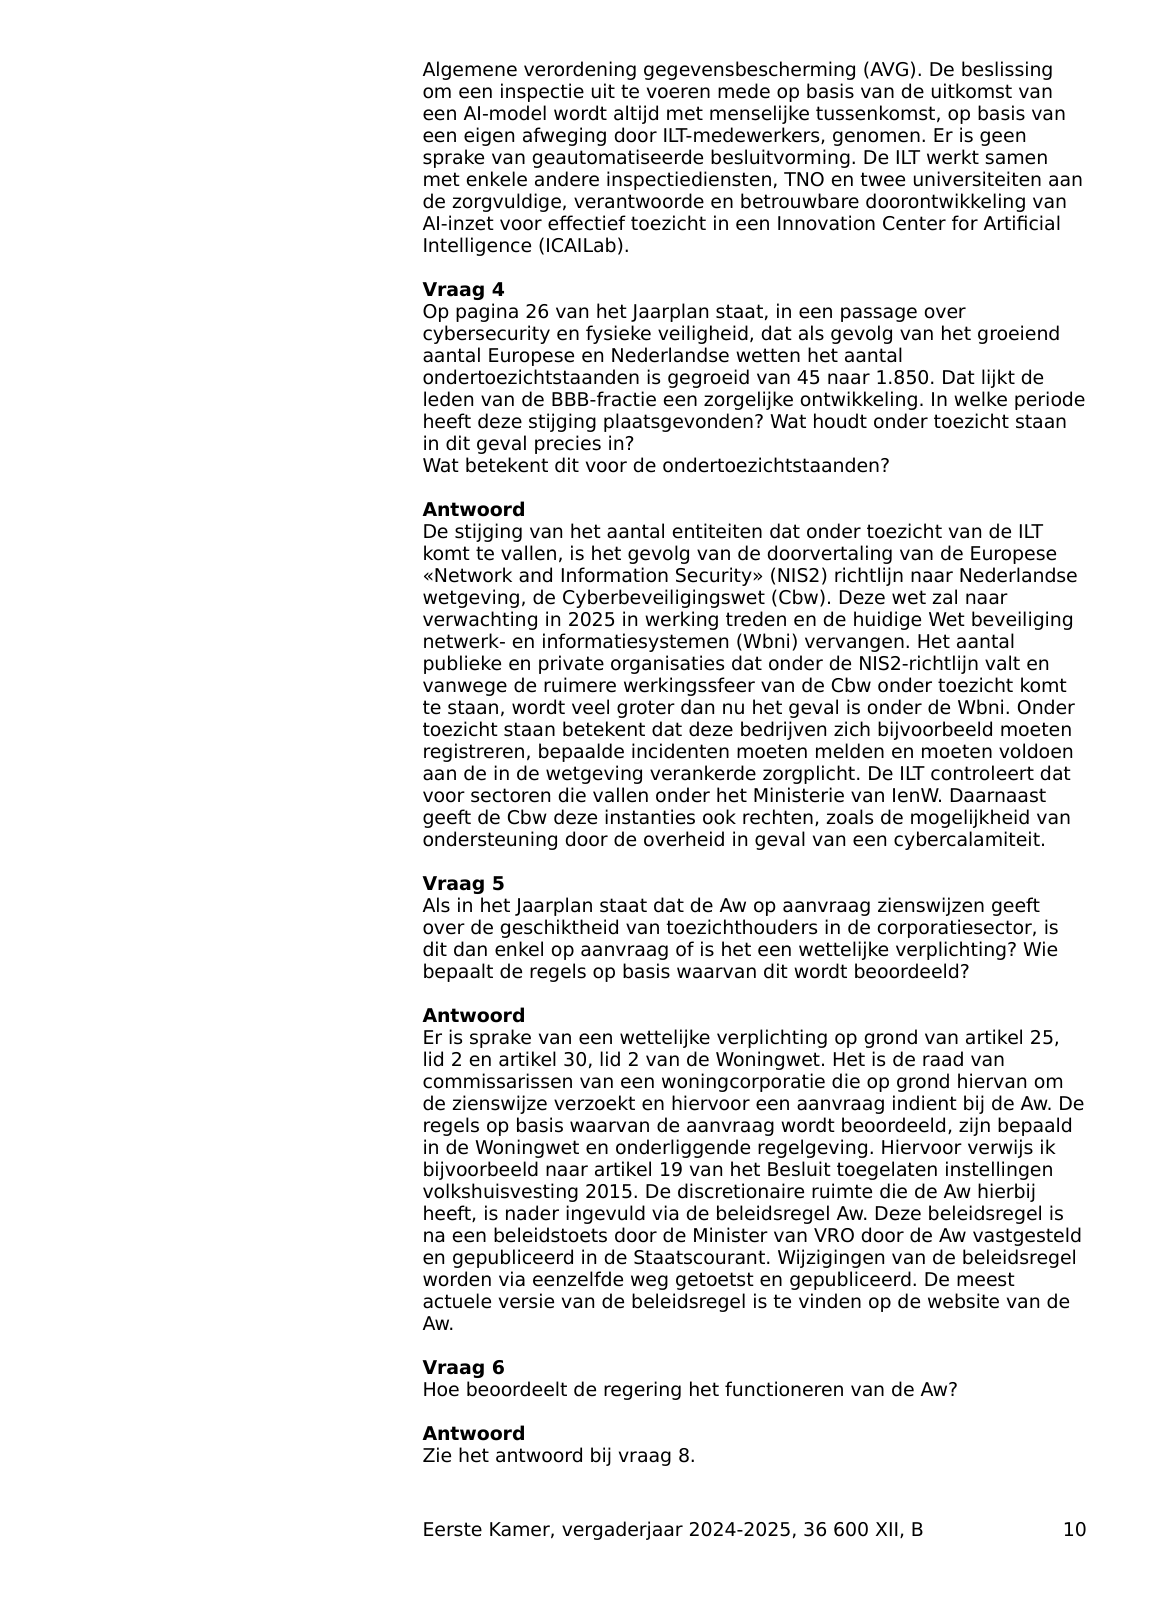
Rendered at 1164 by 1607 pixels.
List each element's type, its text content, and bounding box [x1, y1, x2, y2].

text Zie het antwoord bij vraag 8. [422, 1445, 1087, 1467]
text Op pagina 26 van het Jaarplan staat, in een passage over cybersecurity en fysieke veiligheid, dat als gevolg van het groeiend aantal Europese en Nederlandse wetten het aantal ondertoezichtstaanden is gegroeid van 45 naar 1.850. Dat lijkt de leden van de BBB-fractie een zorgelijke ontwikkeling. In welke periode heeft deze stijging plaatsgevonden? Wat houdt onder toezicht staan in dit geval precies in? [422, 301, 1087, 455]
text Algemene verordening gegevensbescherming (AVG). De beslissing om een inspectie uit te voeren mede op basis van de uitkomst van een AI-model wordt altijd met menselijke tussenkomst, op basis van een eigen afweging door ILT-medewerkers, genomen. Er is geen sprake van geautomatiseerde besluitvorming. De ILT werkt samen met enkele andere inspectiediensten, TNO en twee universiteiten aan de zorgvuldige, verantwoorde en betrouwbare doorontwikkeling van AI-inzet voor effectief toezicht in een Innovation Center for Artificial Intelligence (ICAILab). [422, 59, 1087, 257]
text Vraag 6 [422, 1357, 1087, 1379]
text Antwoord [422, 1423, 1087, 1445]
text Antwoord [422, 1005, 1087, 1027]
text De stijging van het aantal entiteiten dat onder toezicht van de ILT komt te vallen, is het gevolg van de doorvertaling van de Europese «Network and Information Security» (NIS2) richtlijn naar Nederlandse wetgeving, de Cyberbeveiligingswet (Cbw). Deze wet zal naar verwachting in 2025 in werking treden en de huidige Wet beveiliging netwerk- en informatiesystemen (Wbni) vervangen. Het aantal publieke en private organisaties dat onder de NIS2-richtlijn valt en vanwege de ruimere werkingssfeer van de Cbw onder toezicht komt te staan, wordt veel groter dan nu het geval is onder de Wbni. Onder toezicht staan betekent dat deze bedrijven zich bijvoorbeeld moeten registreren, bepaalde incidenten moeten melden en moeten voldoen aan de in de wetgeving verankerde zorgplicht. De ILT controleert dat voor sectoren die vallen onder het Ministerie van IenW. Daarnaast geeft de Cbw deze instanties ook rechten, zoals de mogelijkheid van ondersteuning door de overheid in geval van een cybercalamiteit. [422, 521, 1087, 851]
text Hoe beoordeelt de regering het functioneren van de Aw? [422, 1379, 1087, 1401]
text Als in het Jaarplan staat dat de Aw op aanvraag zienswijzen geeft over de geschiktheid van toezichthouders in de corporatiesector, is dit dan enkel op aanvraag of is het een wettelijke verplichting? Wie bepaalt de regels op basis waarvan dit wordt beoordeeld? [422, 895, 1087, 983]
text Antwoord [422, 499, 1087, 521]
text Er is sprake van een wettelijke verplichting op grond van artikel 25, lid 2 en artikel 30, lid 2 van de Woningwet. Het is de raad van commissarissen van een woningcorporatie die op grond hiervan om de zienswijze verzoekt en hiervoor een aanvraag indient bij de Aw. De regels op basis waarvan de aanvraag wordt beoordeeld, zijn bepaald in de Woningwet en onderliggende regelgeving. Hiervoor verwijs ik bijvoorbeeld naar artikel 19 van het Besluit toegelaten instellingen volkshuisvesting 2015. De discretionaire ruimte die de Aw hierbij heeft, is nader ingevuld via de beleidsregel Aw. Deze beleidsregel is na een beleidstoets door de Minister van VRO door de Aw vastgesteld en gepubliceerd in de Staatscourant. Wijzigingen van de beleidsregel worden via eenzelfde weg getoetst en gepubliceerd. De meest actuele versie van de beleidsregel is te vinden op de website van de Aw. [422, 1027, 1087, 1335]
text Vraag 5 [422, 873, 1087, 895]
text Vraag 4 [422, 279, 1087, 301]
text Wat betekent dit voor de ondertoezichtstaanden? [422, 455, 1087, 477]
